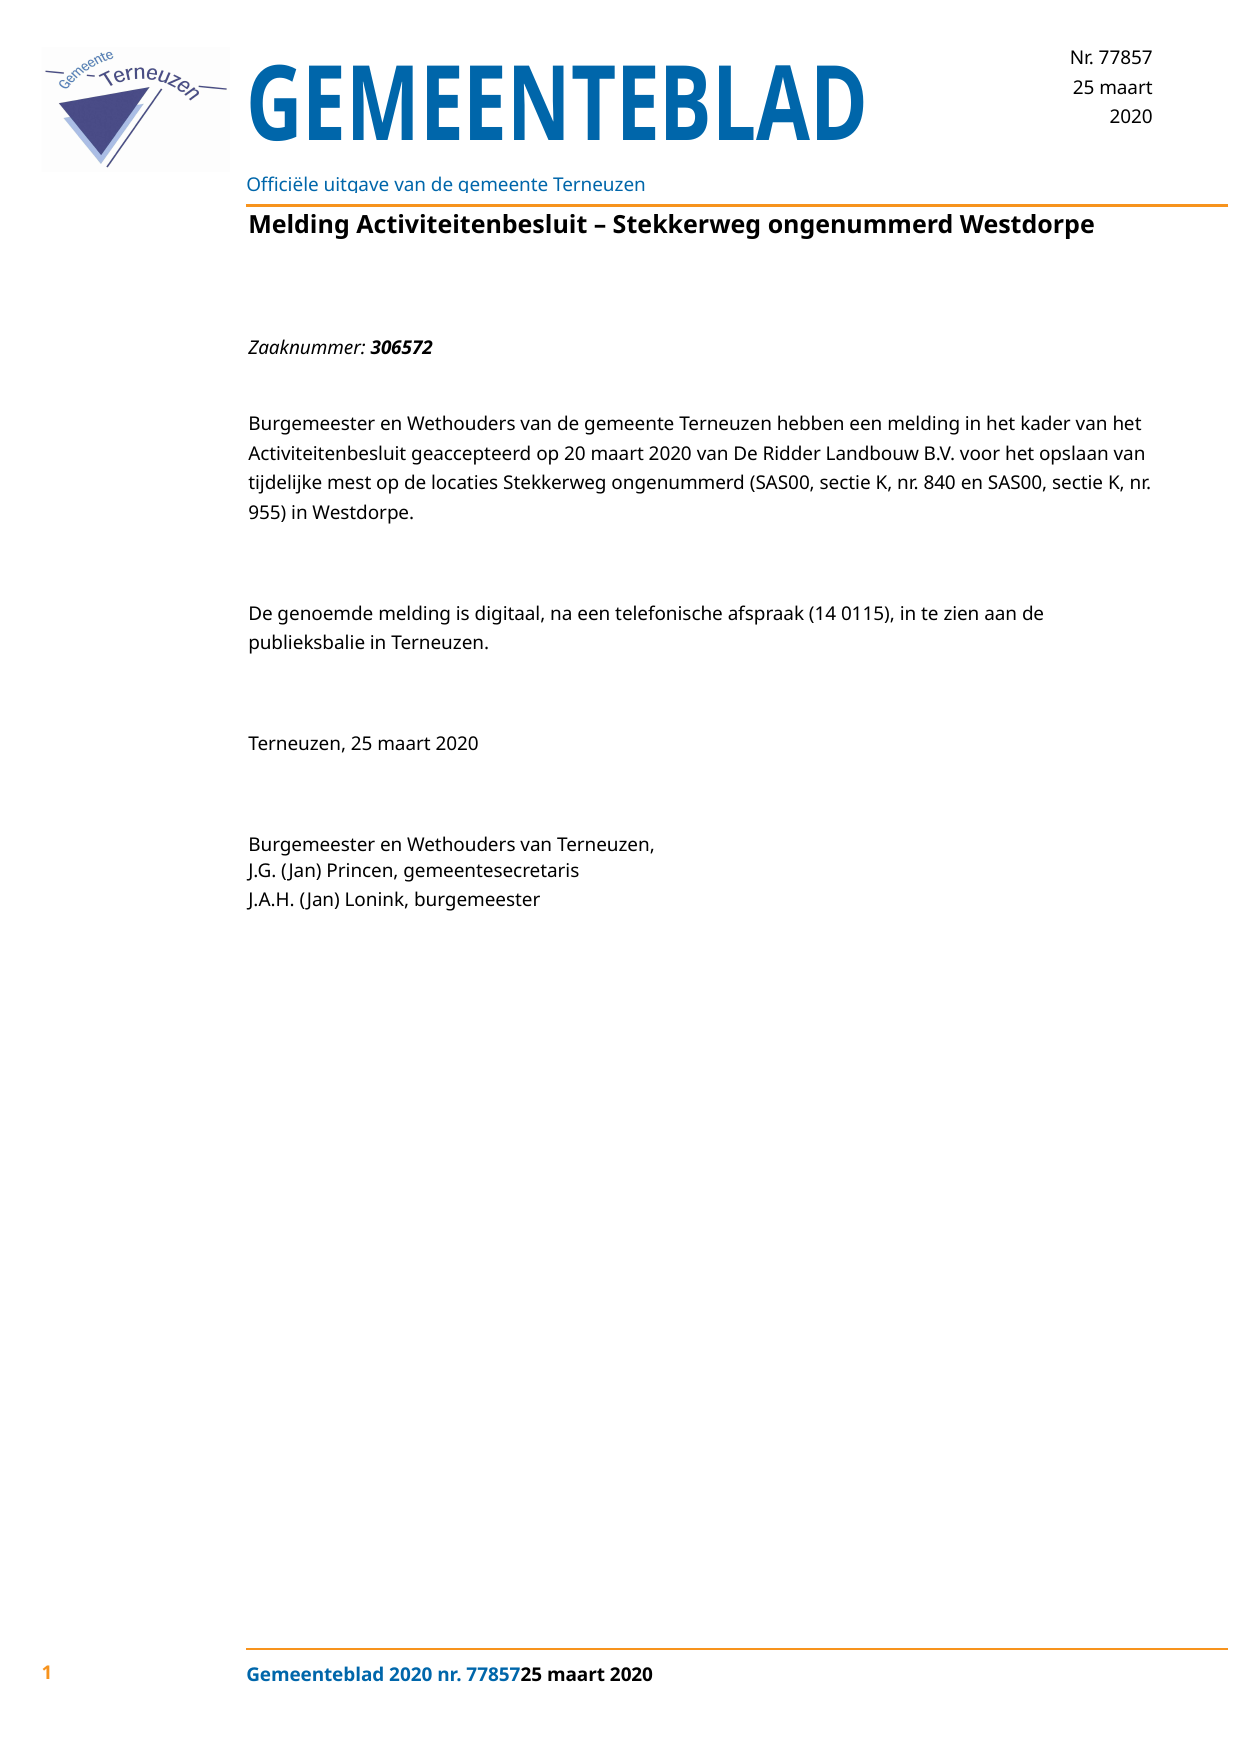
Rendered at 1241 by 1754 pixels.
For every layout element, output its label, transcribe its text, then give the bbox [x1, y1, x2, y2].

table_cell [248, 913, 1152, 938]
picture [41, 47, 231, 172]
table_cell [700, 857, 1152, 912]
text De genoemde melding is digitaal, na een telefonische afspraak (14 0115), in te zien aan de publieksbalie in Terneuzen. [248, 600, 1152, 655]
text Burgemeester en Wethouders van de gemeente Terneuzen hebben een melding in het kader van het Activiteitenbesluit geaccepteerd op 20 maart 2020 van De Ridder Landbouw B.V. voor het opslaan van tijdelijke mest op de locaties Stekkerweg ongenummerd (SAS00, sectie K, nr. 840 en SAS00, sectie K, nr. 955) in Westdorpe. [248, 410, 1152, 525]
text Terneuzen, 25 maart 2020 [248, 730, 1152, 756]
table_cell [248, 938, 700, 964]
table_header Burgemeester en Wethouders van Terneuzen, [248, 831, 1152, 857]
table_cell [700, 938, 1152, 964]
text Zaaknummer: 306572 [248, 334, 1152, 360]
table_cell J.G. (Jan) Princen, gemeentesecretaris J.A.H. (Jan) Lonink, burgemeester [248, 857, 700, 912]
text Melding Activiteitenbesluit – Stekkerweg ongenummerd Westdorpe [248, 207, 1152, 241]
